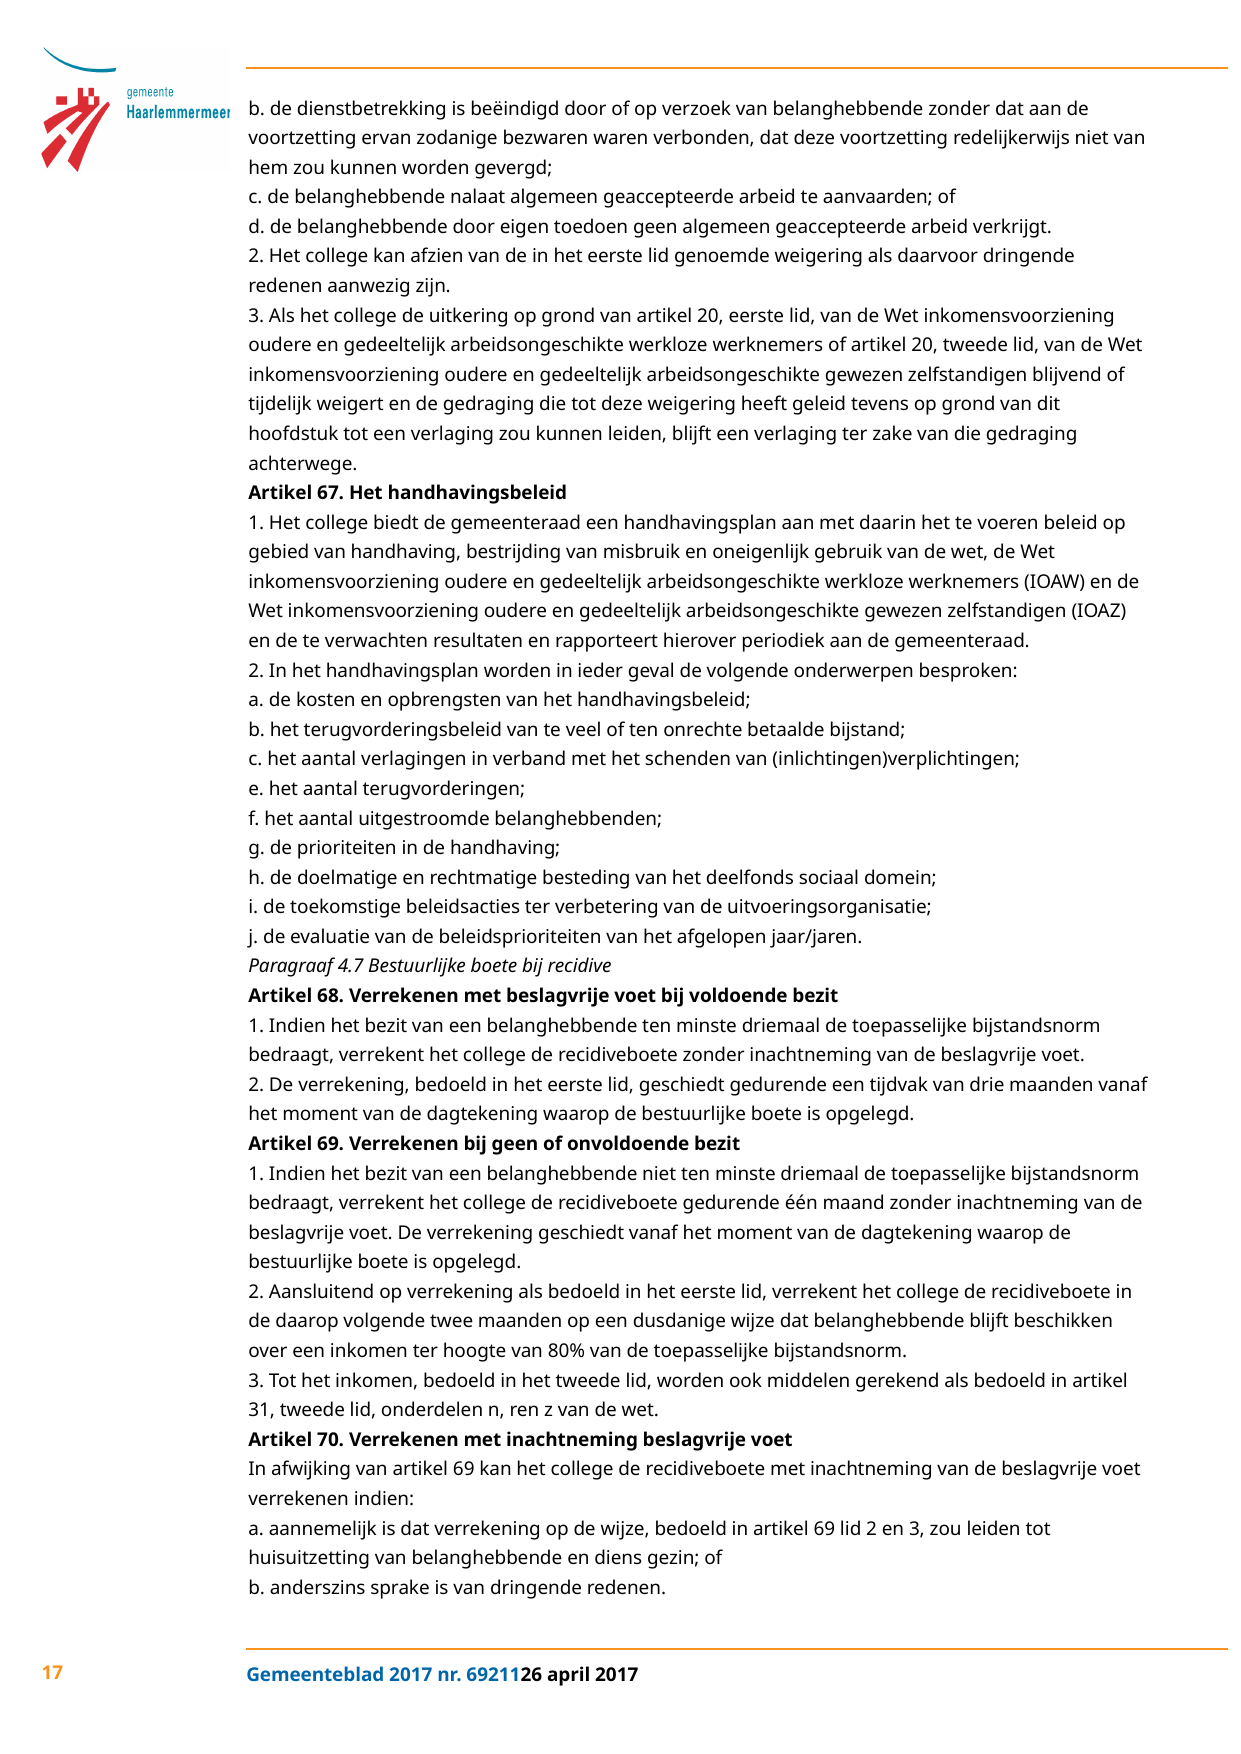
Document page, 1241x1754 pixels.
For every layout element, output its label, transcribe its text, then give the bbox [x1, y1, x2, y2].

text 2. De verrekening, bedoeld in het eerste lid, geschiedt gedurende een tijdvak van drie maanden vanaf het moment van de dagtekening waarop de bestuurlijke boete is opgelegd. [248, 1071, 1152, 1126]
text h. de doelmatige en rechtmatige besteding van het deelfonds sociaal domein; [248, 864, 1152, 890]
text d. de belanghebbende door eigen toedoen geen algemeen geaccepteerde arbeid verkrijgt. [248, 213, 1152, 239]
text 1. Indien het bezit van een belanghebbende niet ten minste driemaal de toepasselijke bijstandsnorm bedraagt, verrekent het college de recidiveboete gedurende één maand zonder inachtneming van de beslagvrije voet. De verrekening geschiedt vanaf het moment van de dagtekening waarop de bestuurlijke boete is opgelegd. [248, 1160, 1152, 1274]
text i. de toekomstige beleidsacties ter verbetering van de uitvoeringsorganisatie; [248, 893, 1152, 919]
text j. de evaluatie van de beleidsprioriteiten van het afgelopen jaar/jaren. [248, 923, 1152, 949]
text b. anderszins sprake is van dringende redenen. [248, 1574, 1152, 1600]
text a. de kosten en opbrengsten van het handhavingsbeleid; [248, 686, 1152, 712]
text Artikel 68. Verrekenen met beslagvrije voet bij voldoende bezit [248, 982, 1152, 1008]
text b. de dienstbetrekking is beëindigd door of op verzoek van belanghebbende zonder dat aan de voortzetting ervan zodanige bezwaren waren verbonden, dat deze voortzetting redelijkerwijs niet van hem zou kunnen worden gevergd; [248, 95, 1152, 180]
text c. de belanghebbende nalaat algemeen geaccepteerde arbeid te aanvaarden; of [248, 183, 1152, 209]
text f. het aantal uitgestroomde belanghebbenden; [248, 805, 1152, 831]
text e. het aantal terugvorderingen; [248, 775, 1152, 801]
text c. het aantal verlagingen in verband met het schenden van (inlichtingen)verplichtingen; [248, 746, 1152, 771]
text Artikel 70. Verrekenen met inachtneming beslagvrije voet [248, 1426, 1152, 1452]
text 1. Het college biedt de gemeenteraad een handhavingsplan aan met daarin het te voeren beleid op gebied van handhaving, bestrijding van misbruik en oneigenlijk gebruik van de wet, de Wet inkomensvoorziening oudere en gedeeltelijk arbeidsongeschikte werkloze werknemers (IOAW) en de Wet inkomensvoorziening oudere en gedeeltelijk arbeidsongeschikte gewezen zelfstandigen (IOAZ) en de te verwachten resultaten en rapporteert hierover periodiek aan de gemeenteraad. [248, 509, 1152, 653]
text a. aannemelijk is dat verrekening op de wijze, bedoeld in artikel 69 lid 2 en 3, zou leiden tot huisuitzetting van belanghebbende en diens gezin; of [248, 1515, 1152, 1570]
text Paragraaf 4.7 Bestuurlijke boete bij recidive [248, 953, 1152, 978]
text 1. Indien het bezit van een belanghebbende ten minste driemaal de toepasselijke bijstandsnorm bedraagt, verrekent het college de recidiveboete zonder inachtneming van de beslagvrije voet. [248, 1012, 1152, 1067]
text 2. Het college kan afzien van de in het eerste lid genoemde weigering als daarvoor dringende redenen aanwezig zijn. [248, 243, 1152, 298]
text Artikel 69. Verrekenen bij geen of onvoldoende bezit [248, 1130, 1152, 1156]
text 2. In het handhavingsplan worden in ieder geval de volgende onderwerpen besproken: [248, 657, 1152, 683]
text In afwijking van artikel 69 kan het college de recidiveboete met inachtneming van de beslagvrije voet verrekenen indien: [248, 1456, 1152, 1511]
text 3. Tot het inkomen, bedoeld in het tweede lid, worden ook middelen gerekend als bedoeld in artikel 31, tweede lid, onderdelen n, ren z van de wet. [248, 1367, 1152, 1422]
picture [41, 47, 231, 172]
text b. het terugvorderingsbeleid van te veel of ten onrechte betaalde bijstand; [248, 716, 1152, 742]
text 3. Als het college de uitkering op grond van artikel 20, eerste lid, van de Wet inkomensvoorziening oudere en gedeeltelijk arbeidsongeschikte werkloze werknemers of artikel 20, tweede lid, van de Wet inkomensvoorziening oudere en gedeeltelijk arbeidsongeschikte gewezen zelfstandigen blijvend of tijdelijk weigert en de gedraging die tot deze weigering heeft geleid tevens op grond van dit hoofdstuk tot een verlaging zou kunnen leiden, blijft een verlaging ter zake van die gedraging achterwege. [248, 302, 1152, 476]
text Artikel 67. Het handhavingsbeleid [248, 479, 1152, 505]
text g. de prioriteiten in de handhaving; [248, 834, 1152, 860]
text 2. Aansluitend op verrekening als bedoeld in het eerste lid, verrekent het college de recidiveboete in de daarop volgende twee maanden op een dusdanige wijze dat belanghebbende blijft beschikken over een inkomen ter hoogte van 80% van de toepasselijke bijstandsnorm. [248, 1278, 1152, 1363]
